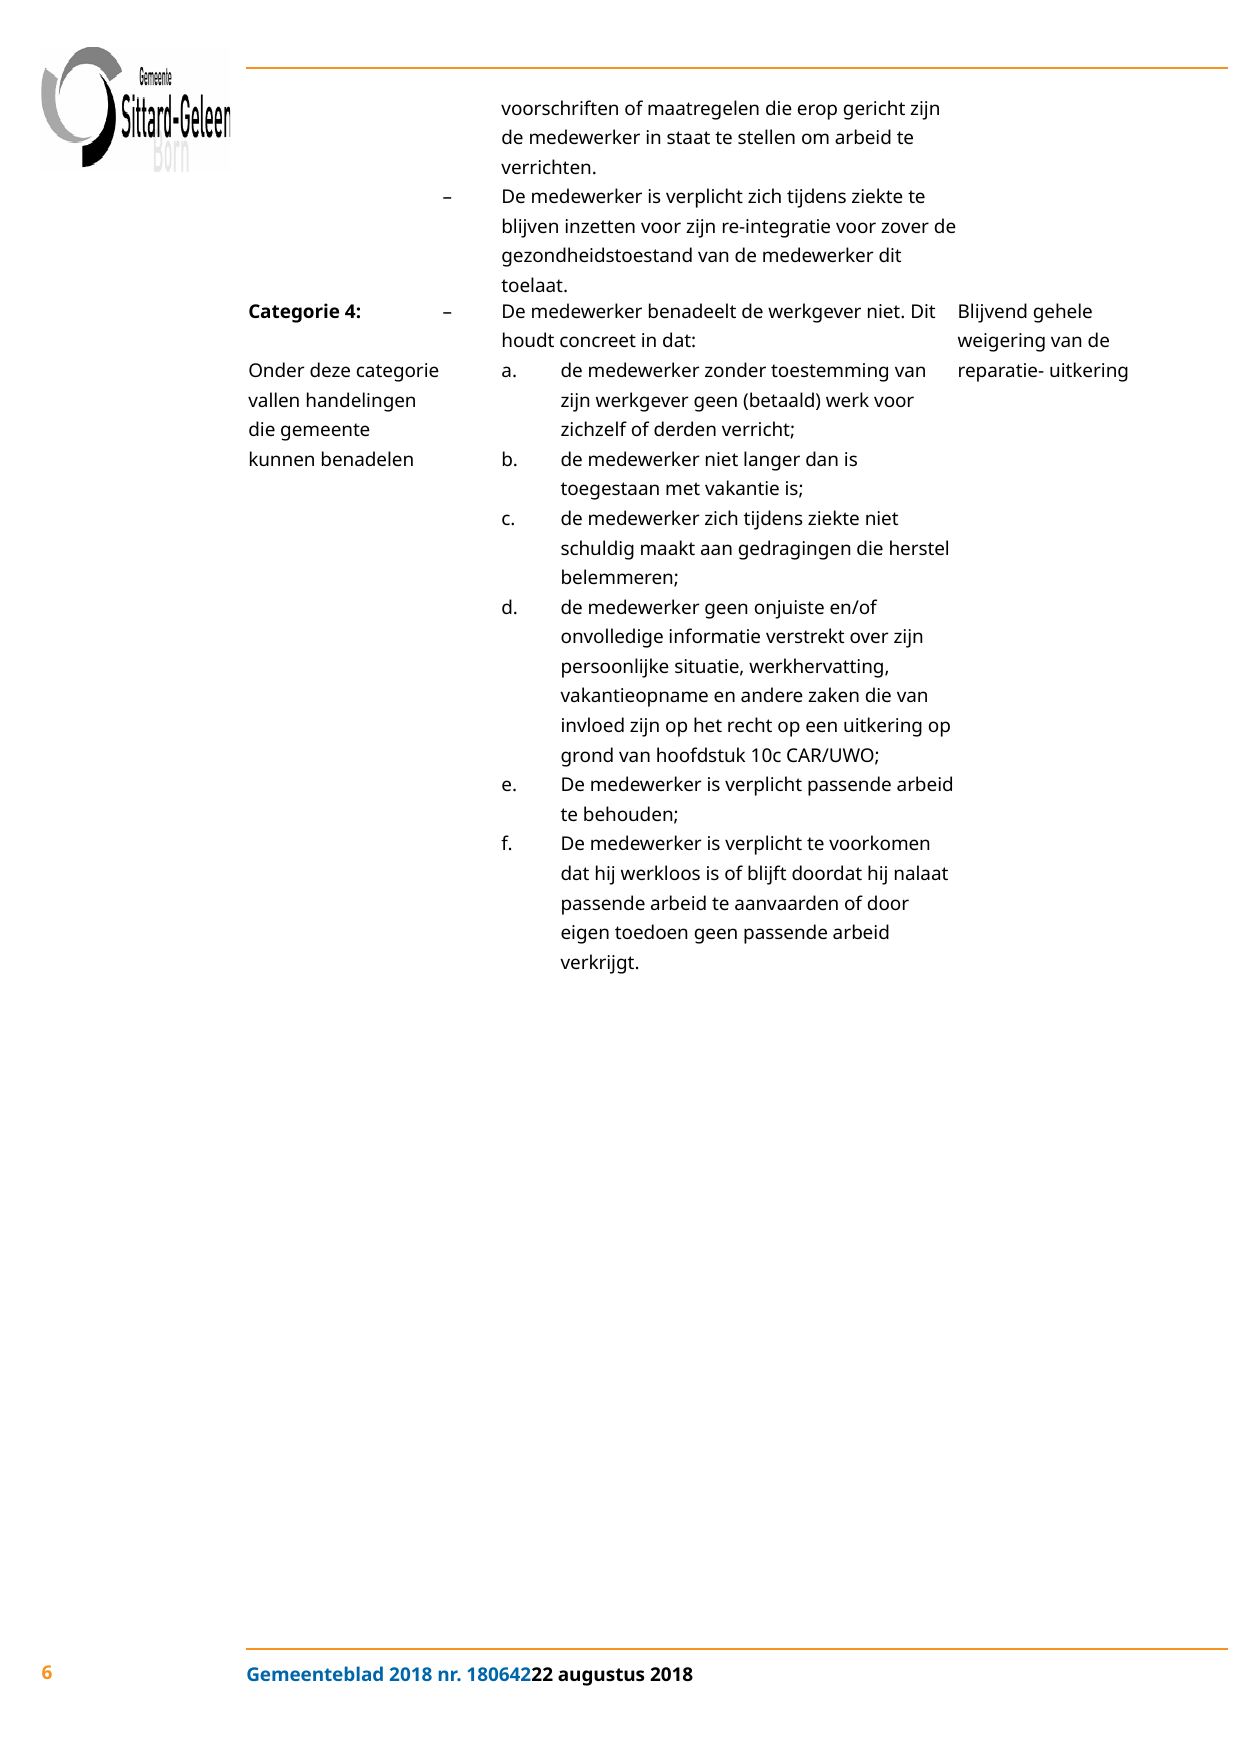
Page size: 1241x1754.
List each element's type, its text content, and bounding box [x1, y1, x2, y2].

table_cell voorschriften of maatregelen die erop gericht zijn de medewerker in staat te stellen om arbeid te verrichten. De medewerker is verplicht zich tijdens ziekte te blijven inzetten voor zijn re-integratie voor zover de gezondheidstoestand van de medewerker dit toelaat. [442, 95, 957, 298]
table_cell Categorie 4: Onder deze categorie vallen handelingen die gemeente kunnen benadelen [248, 298, 442, 974]
table_cell De medewerker benadeelt de werkgever niet. Dit houdt concreet in dat: de medewerker zonder toestemming van zijn werkgever geen (betaald) werk voor zichzelf of derden verricht; de medewerker niet langer dan is toegestaan met vakantie is; de medewerker zich tijdens ziekte niet schuldig maakt aan gedragingen die herstel belemmeren; de medewerker geen onjuiste en/of onvolledige informatie verstrekt over zijn persoonlijke situatie, werkhervatting, vakantieopname en andere zaken die van invloed zijn op het recht op een uitkering op grond van hoofdstuk 10c CAR/UWO; De medewerker is verplicht passende arbeid te behouden; De medewerker is verplicht te voorkomen dat hij werkloos is of blijft doordat hij nalaat passende arbeid te aanvaarden of door eigen toedoen geen passende arbeid verkrijgt. [442, 298, 957, 974]
table_cell Blijvend gehele weigering van de reparatie- uitkering [958, 298, 1152, 974]
picture [41, 47, 231, 172]
table_cell [248, 95, 442, 298]
table_cell [958, 95, 1152, 298]
